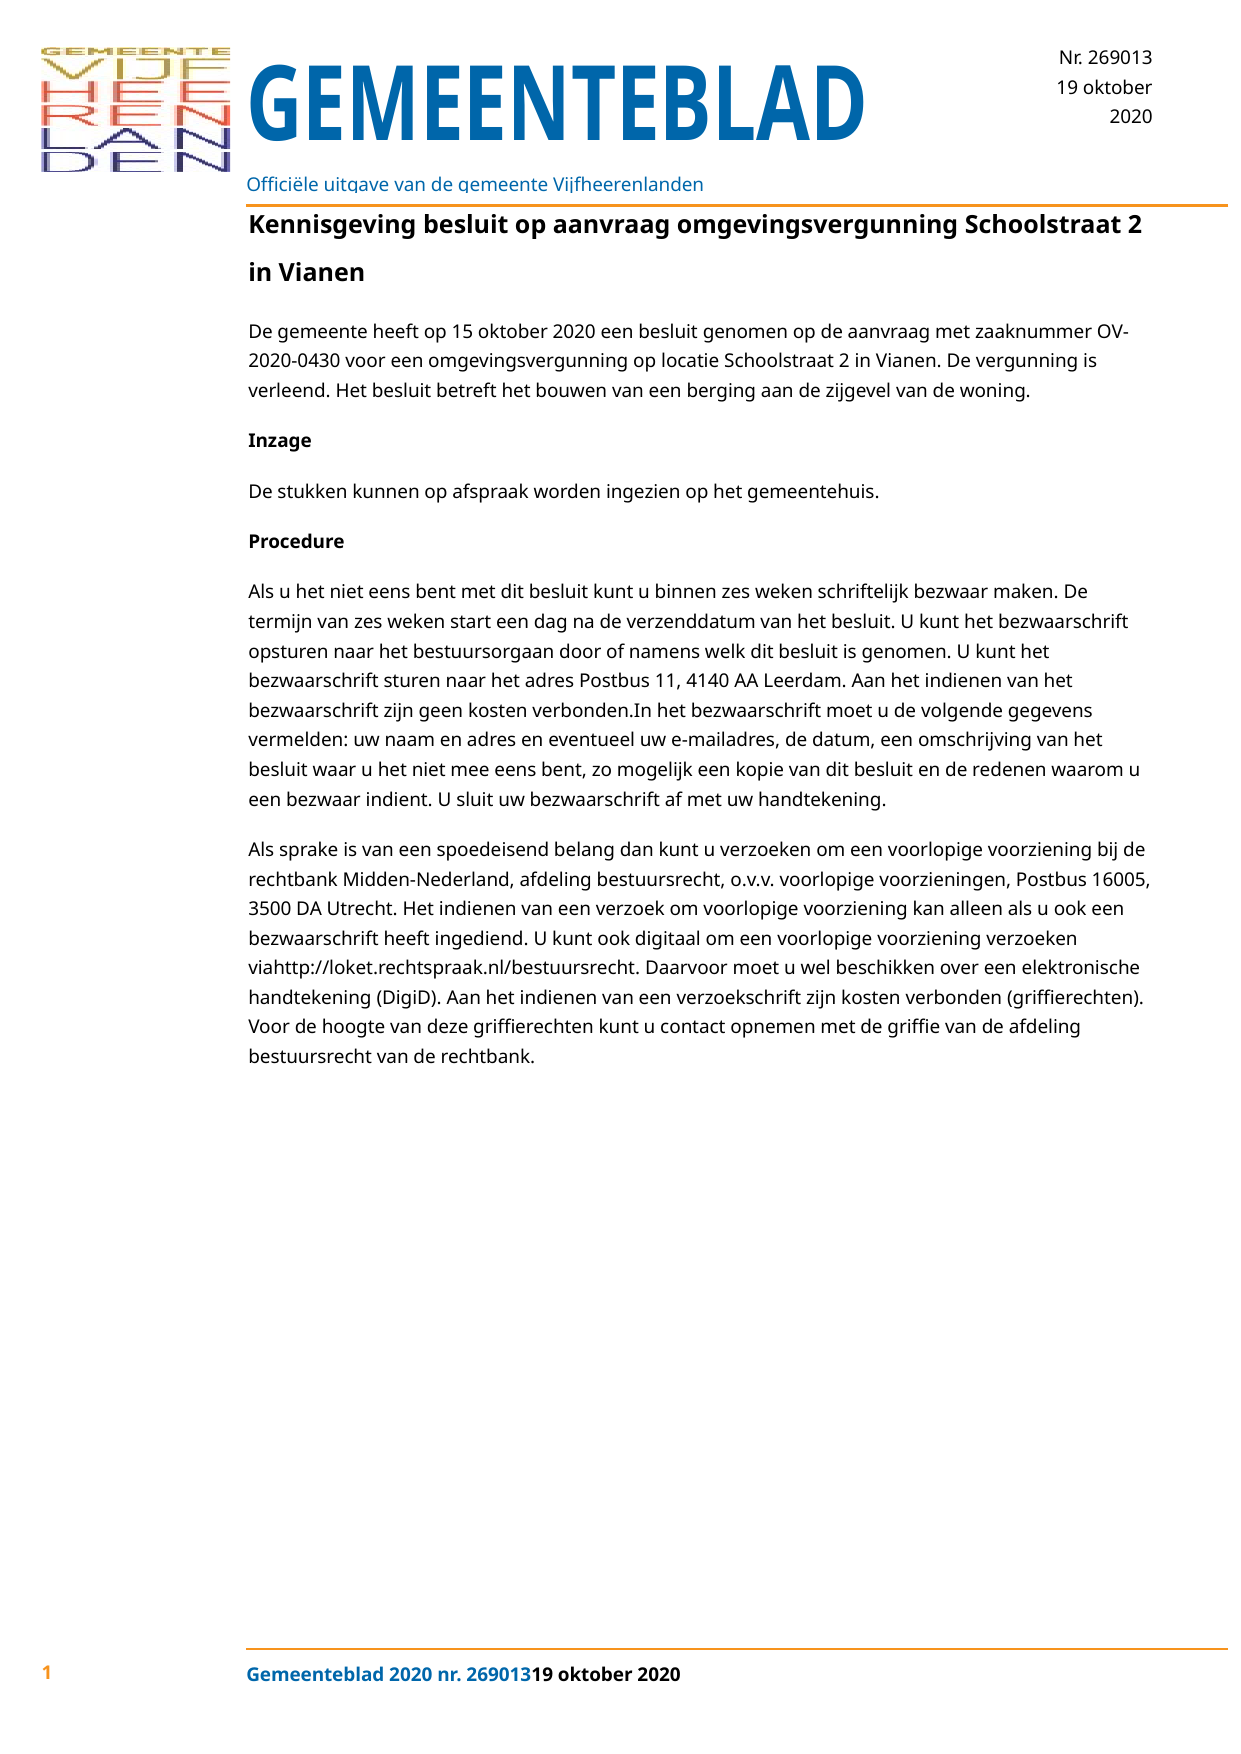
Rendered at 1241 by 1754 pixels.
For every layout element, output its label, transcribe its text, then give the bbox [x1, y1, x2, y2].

text Inzage [248, 427, 1152, 453]
text Kennisgeving besluit op aanvraag omgevingsvergunning Schoolstraat 2 in Vianen [248, 207, 1152, 288]
text Als u het niet eens bent met dit besluit kunt u binnen zes weken schriftelijk bezwaar maken. De termijn van zes weken start een dag na de verzenddatum van het besluit. U kunt het bezwaarschrift opsturen naar het bestuursorgaan door of namens welk dit besluit is genomen. U kunt het bezwaarschrift sturen naar het adres Postbus 11, 4140 AA Leerdam. Aan het indienen van het bezwaarschrift zijn geen kosten verbonden.In het bezwaarschrift moet u de volgende gegevens vermelden: uw naam en adres en eventueel uw e-mailadres, de datum, een omschrijving van het besluit waar u het niet mee eens bent, zo mogelijk een kopie van dit besluit en de redenen waarom u een bezwaar indient. U sluit uw bezwaarschrift af met uw handtekening. [248, 579, 1152, 812]
picture [41, 47, 231, 172]
text Procedure [248, 528, 1152, 554]
text Als sprake is van een spoedeisend belang dan kunt u verzoeken om een voorlopige voorziening bij de rechtbank Midden-Nederland, afdeling bestuursrecht, o.v.v. voorlopige voorzieningen, Postbus 16005, 3500 DA Utrecht. Het indienen van een verzoek om voorlopige voorziening kan alleen als u ook een bezwaarschrift heeft ingediend. U kunt ook digitaal om een voorlopige voorziening verzoeken viahttp://loket.rechtspraak.nl/bestuursrecht. Daarvoor moet u wel beschikken over een elektronische handtekening (DigiD). Aan het indienen van een verzoekschrift zijn kosten verbonden (griffierechten). Voor de hoogte van deze griffierechten kunt u contact opnemen met de griffie van de afdeling bestuursrecht van de rechtbank. [248, 836, 1152, 1069]
text De stukken kunnen op afspraak worden ingezien op het gemeentehuis. [248, 478, 1152, 504]
text De gemeente heeft op 15 oktober 2020 een besluit genomen op de aanvraag met zaaknummer OV-2020-0430 voor een omgevingsvergunning op locatie Schoolstraat 2 in Vianen. De vergunning is verleend. Het besluit betreft het bouwen van een berging aan de zijgevel van de woning. [248, 318, 1152, 403]
